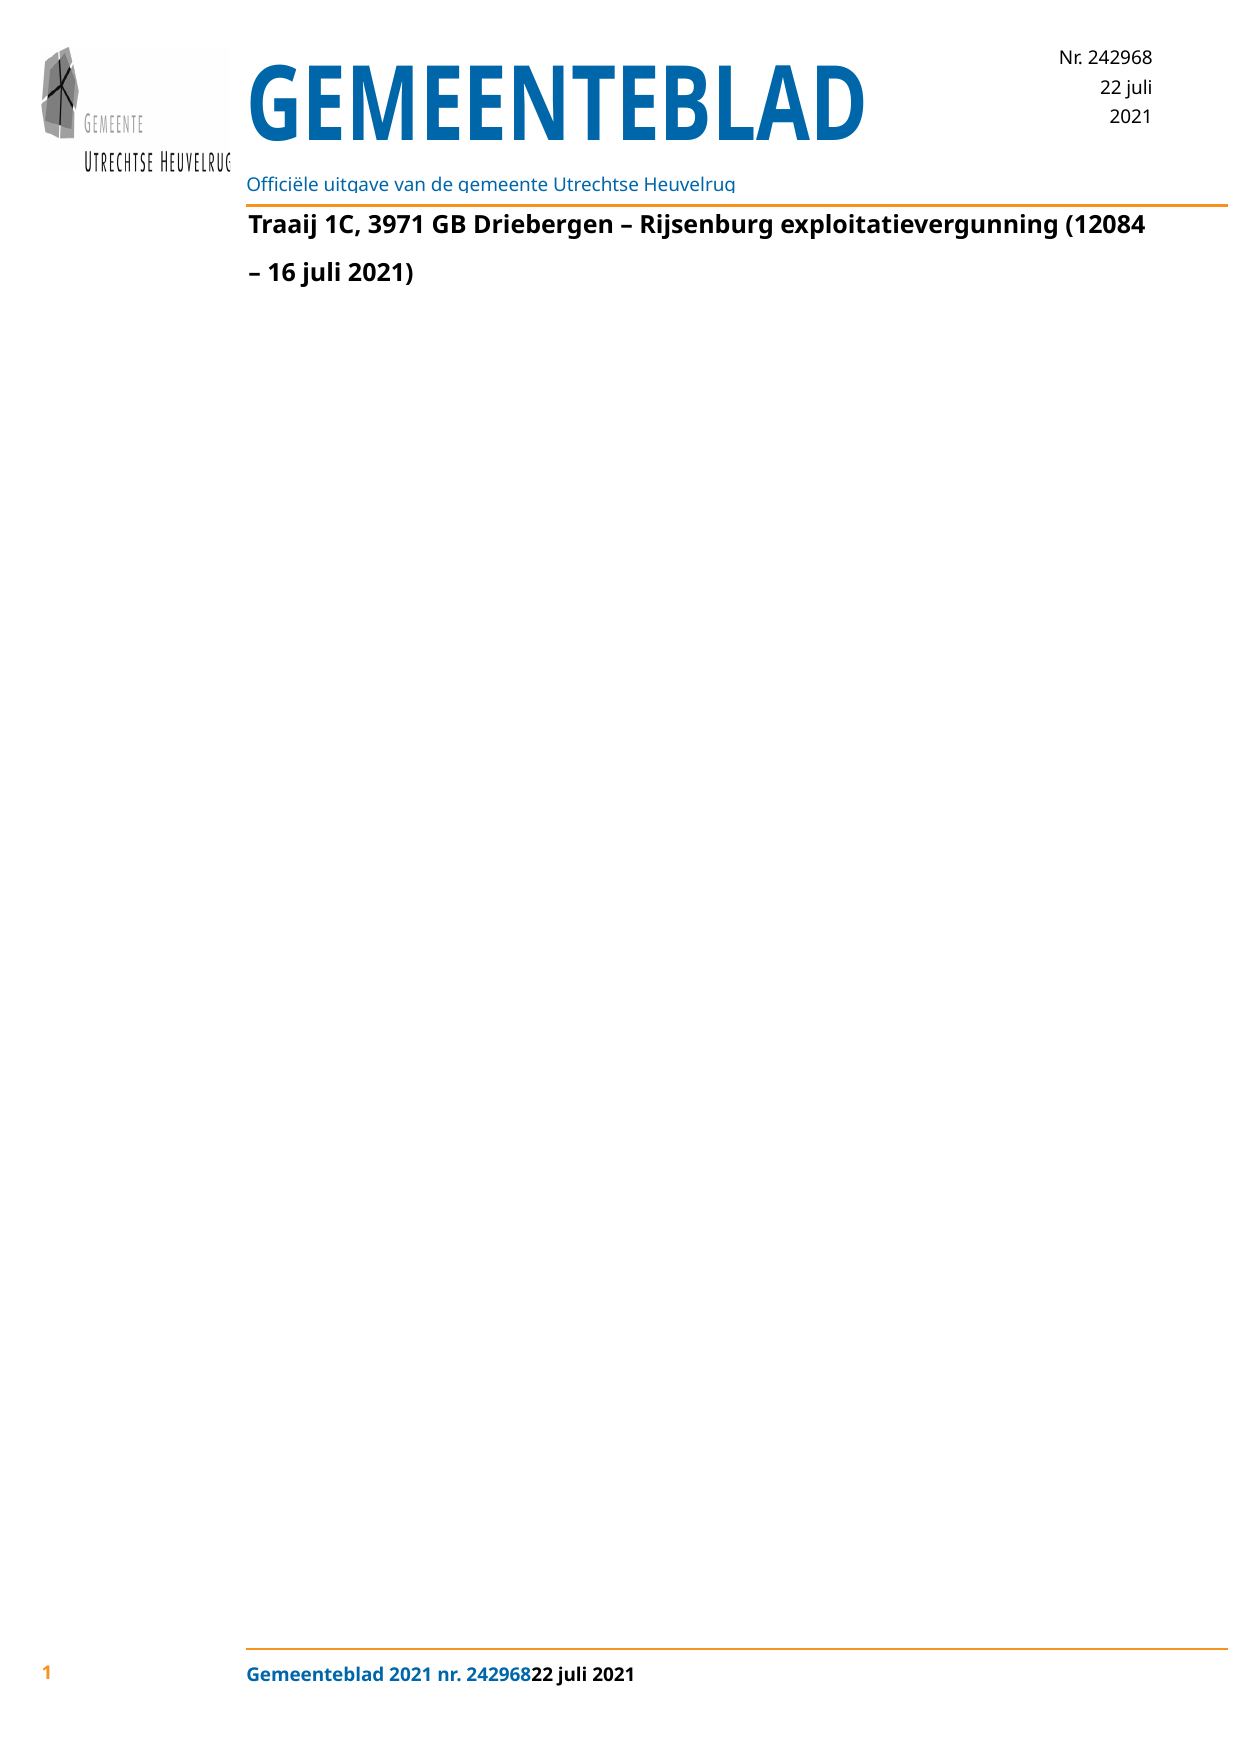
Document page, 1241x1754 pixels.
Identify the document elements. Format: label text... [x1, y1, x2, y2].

picture [41, 47, 231, 172]
text Traaij 1C, 3971 GB Driebergen – Rijsenburg exploitatievergunning (12084 – 16 juli 2021) [248, 207, 1152, 288]
